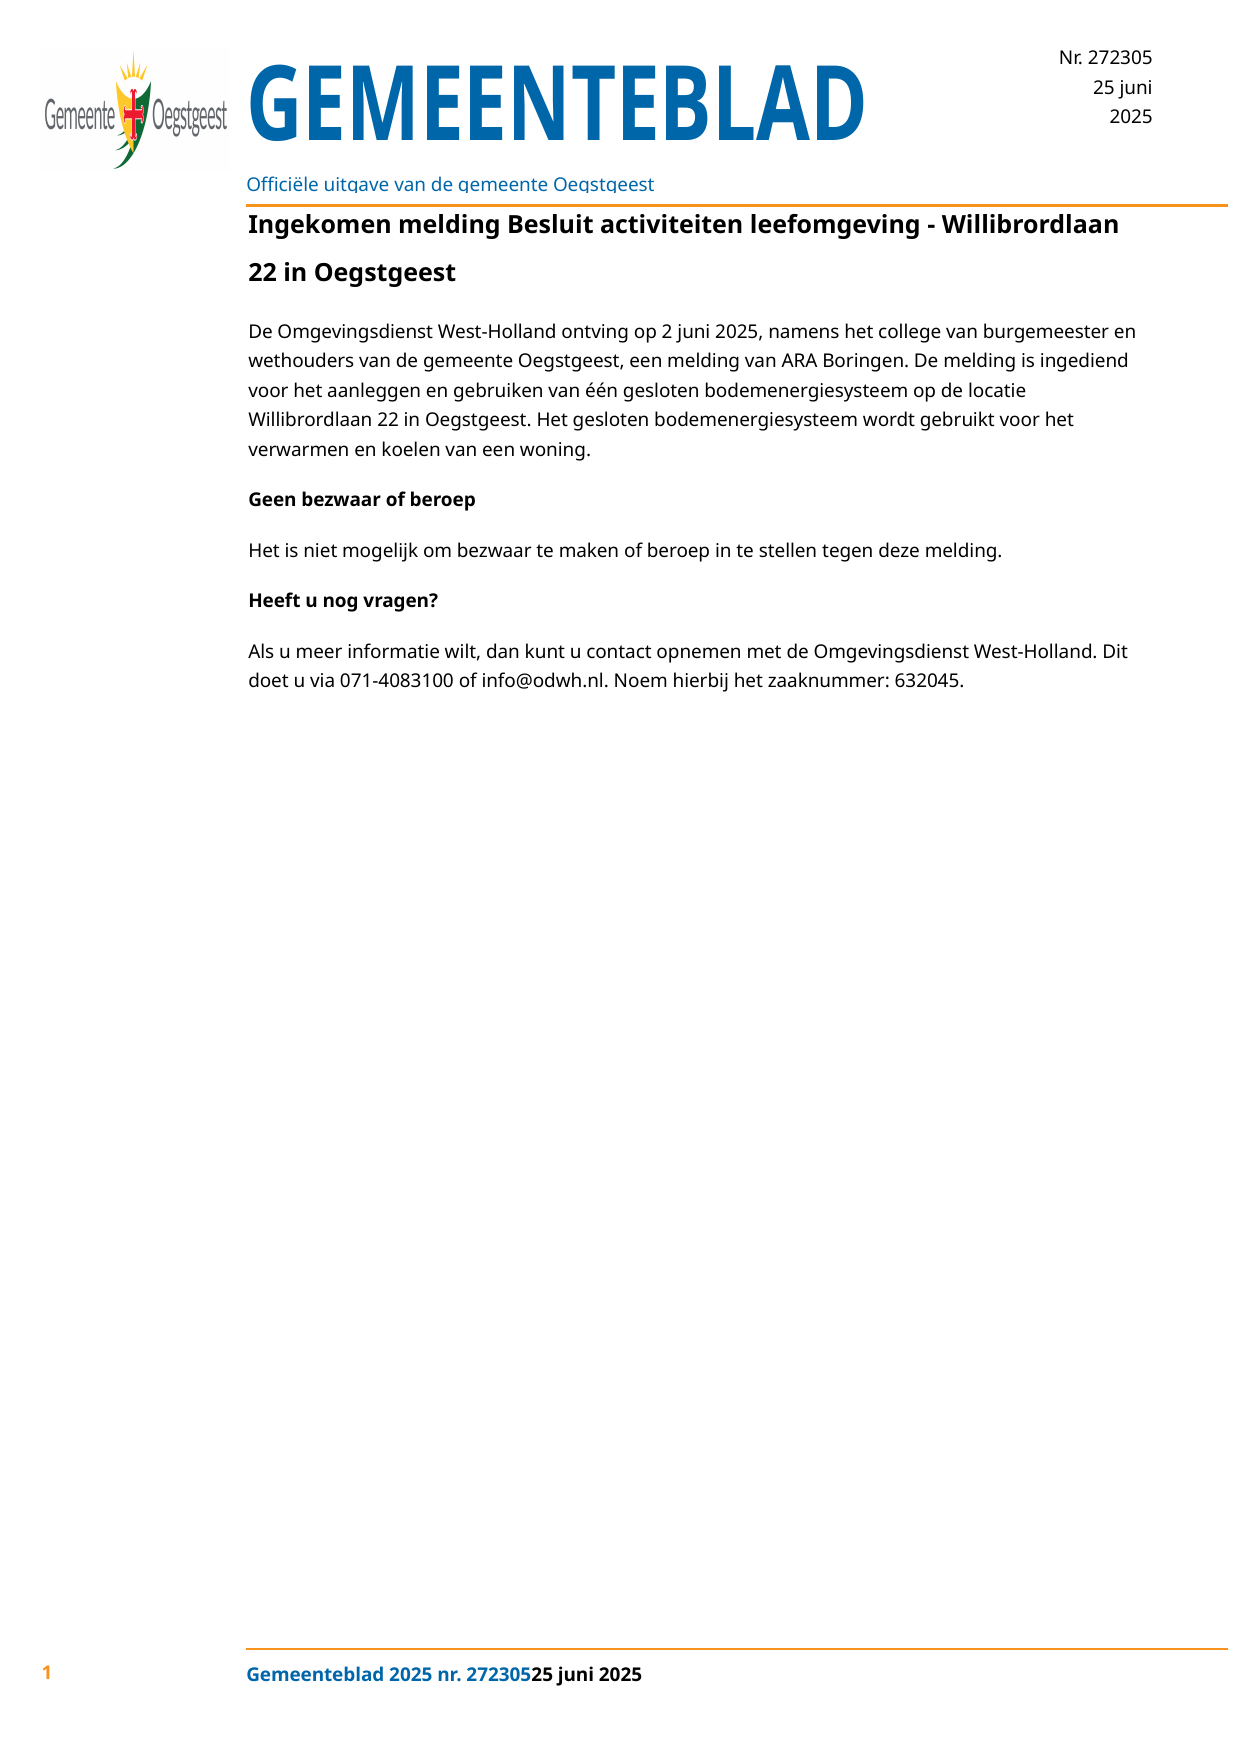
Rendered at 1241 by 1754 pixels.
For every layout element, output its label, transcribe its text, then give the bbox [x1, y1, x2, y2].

text Als u meer informatie wilt, dan kunt u contact opnemen met de Omgevingsdienst West-Holland. Dit doet u via 071-4083100 of info@odwh.nl. Noem hierbij het zaaknummer: 632045. [248, 638, 1152, 693]
text De Omgevingsdienst West-Holland ontving op 2 juni 2025, namens het college van burgemeester en wethouders van de gemeente Oegstgeest, een melding van ARA Boringen. De melding is ingediend voor het aanleggen en gebruiken van één gesloten bodemenergiesysteem op de locatie Willibrordlaan 22 in Oegstgeest. Het gesloten bodemenergiesysteem wordt gebruikt voor het verwarmen en koelen van een woning. [248, 318, 1152, 462]
text Ingekomen melding Besluit activiteiten leefomgeving - Willibrordlaan 22 in Oegstgeest [248, 207, 1152, 288]
text Het is niet mogelijk om bezwaar te maken of beroep in te stellen tegen deze melding. [248, 537, 1152, 563]
text Geen bezwaar of beroep [248, 487, 1152, 512]
picture [41, 47, 231, 172]
text Heeft u nog vragen? [248, 587, 1152, 613]
